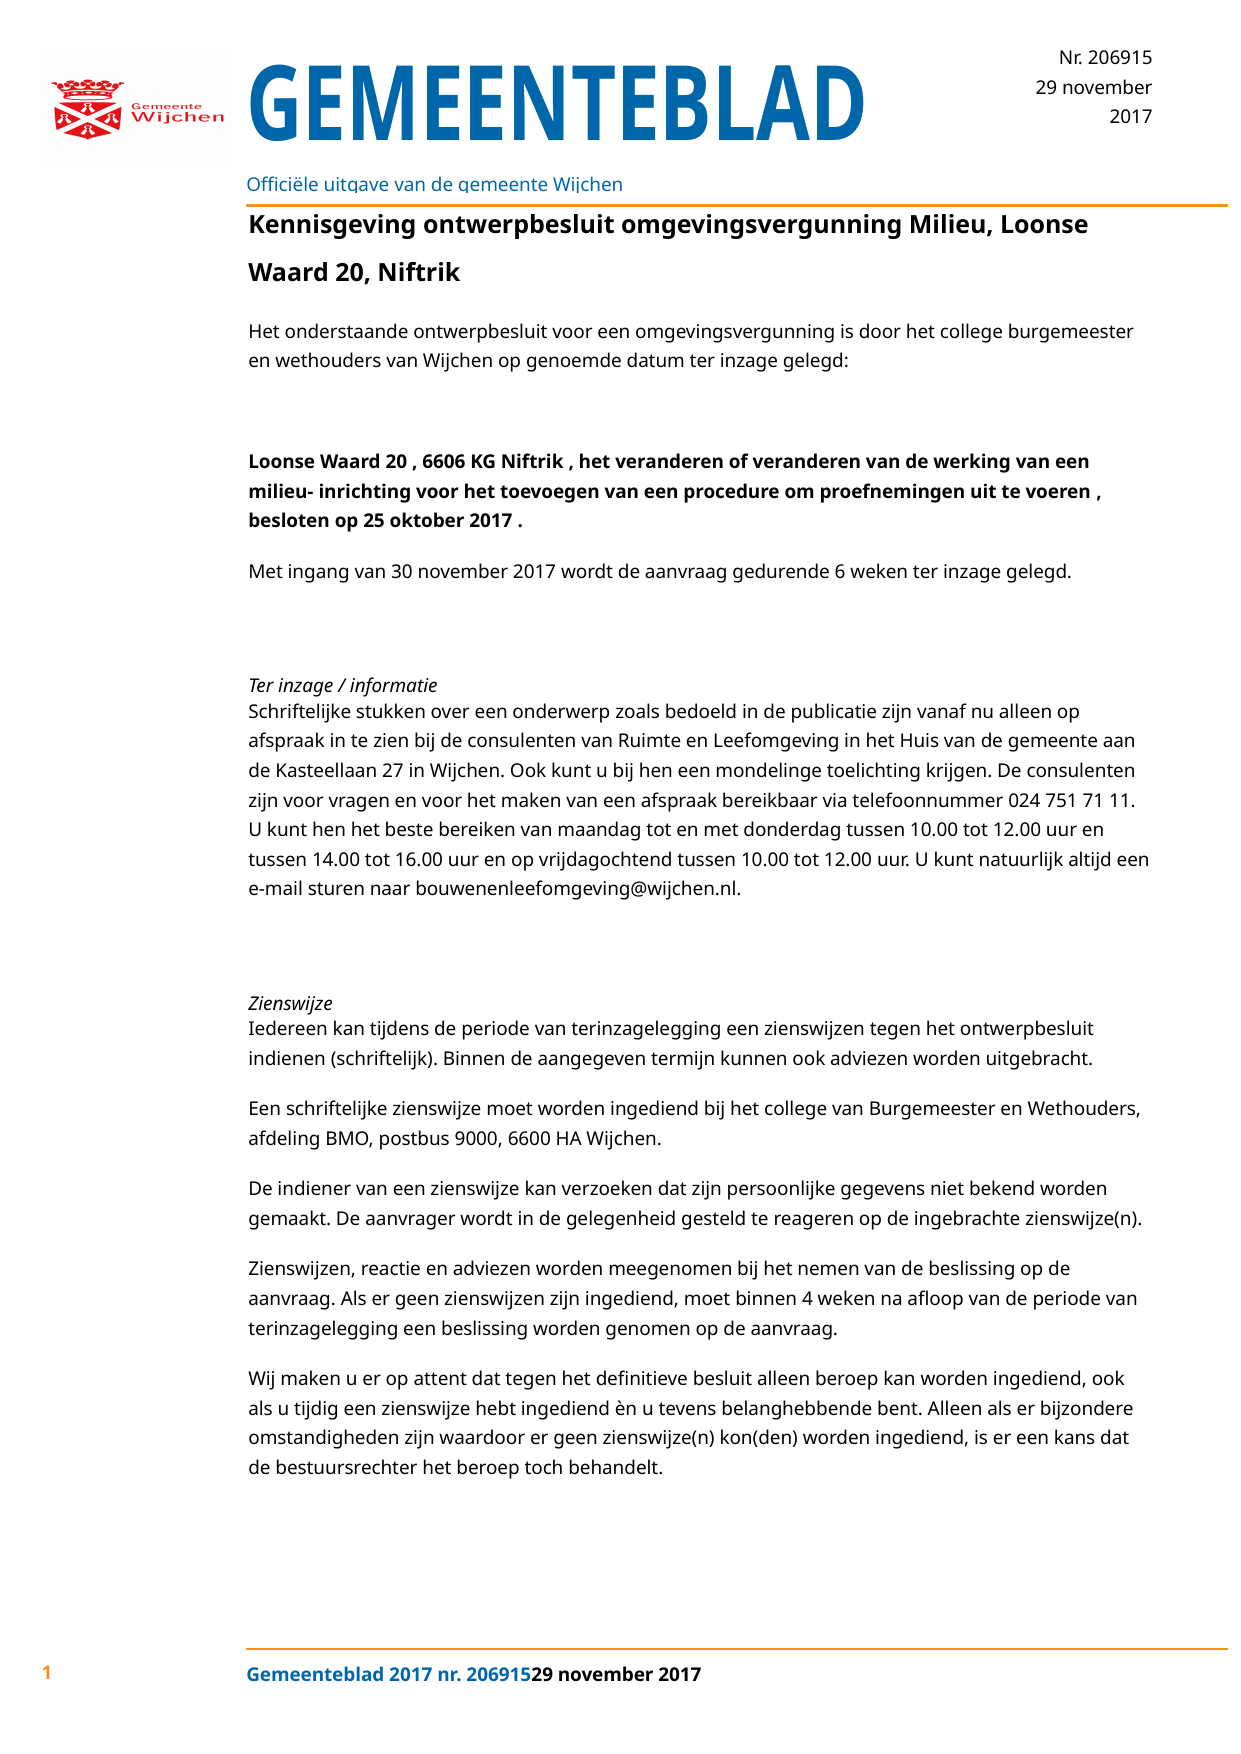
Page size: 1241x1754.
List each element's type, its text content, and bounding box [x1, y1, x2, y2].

text Ter inzage / informatie [248, 672, 1152, 698]
text Het onderstaande ontwerpbesluit voor een omgevingsvergunning is door het college burgemeester en wethouders van Wijchen op genoemde datum ter inzage gelegd: [248, 318, 1152, 373]
text Wij maken u er op attent dat tegen het definitieve besluit alleen beroep kan worden ingediend, ook als u tijdig een zienswijze hebt ingediend èn u tevens belanghebbende bent. Alleen als er bijzondere omstandigheden zijn waardoor er geen zienswijze(n) kon(den) worden ingediend, is er een kans dat de bestuursrechter het beroep toch behandelt. [248, 1365, 1152, 1480]
text Zienswijzen, reactie en adviezen worden meegenomen bij het nemen van de beslissing op de aanvraag. Als er geen zienswijzen zijn ingediend, moet binnen 4 weken na afloop van de periode van terinzagelegging een beslissing worden genomen op de aanvraag. [248, 1256, 1152, 1341]
picture [41, 47, 231, 172]
text De indiener van een zienswijze kan verzoeken dat zijn persoonlijke gegevens niet bekend worden gemaakt. De aanvrager wordt in de gelegenheid gesteld te reageren op de ingebrachte zienswijze(n). [248, 1176, 1152, 1231]
text Zienswijze [248, 990, 1152, 1016]
text Loonse Waard 20 , 6606 KG Niftrik , het veranderen of veranderen van de werking van een milieu- inrichting voor het toevoegen van een procedure om proefnemingen uit te voeren , besloten op 25 oktober 2017 . [248, 448, 1152, 533]
text Iedereen kan tijdens de periode van terinzagelegging een zienswijzen tegen het ontwerpbesluit indienen (schriftelijk). Binnen de aangegeven termijn kunnen ook adviezen worden uitgebracht. [248, 1016, 1152, 1071]
text Kennisgeving ontwerpbesluit omgevingsvergunning Milieu, Loonse Waard 20, Niftrik [248, 207, 1152, 288]
text Een schriftelijke zienswijze moet worden ingediend bij het college van Burgemeester en Wethouders, afdeling BMO, postbus 9000, 6600 HA Wijchen. [248, 1096, 1152, 1151]
text Met ingang van 30 november 2017 wordt de aanvraag gedurende 6 weken ter inzage gelegd. [248, 558, 1152, 584]
text Schriftelijke stukken over een onderwerp zoals bedoeld in de publicatie zijn vanaf nu alleen op afspraak in te zien bij de consulenten van Ruimte en Leefomgeving in het Huis van de gemeente aan de Kasteellaan 27 in Wijchen. Ook kunt u bij hen een mondelinge toelichting krijgen. De consulenten zijn voor vragen en voor het maken van een afspraak bereikbaar via telefoonnummer 024 751 71 11. U kunt hen het beste bereiken van maandag tot en met donderdag tussen 10.00 tot 12.00 uur en tussen 14.00 tot 16.00 uur en op vrijdagochtend tussen 10.00 tot 12.00 uur. U kunt natuurlijk altijd een e-mail sturen naar bouwenenleefomgeving@wijchen.nl. [248, 698, 1152, 901]
